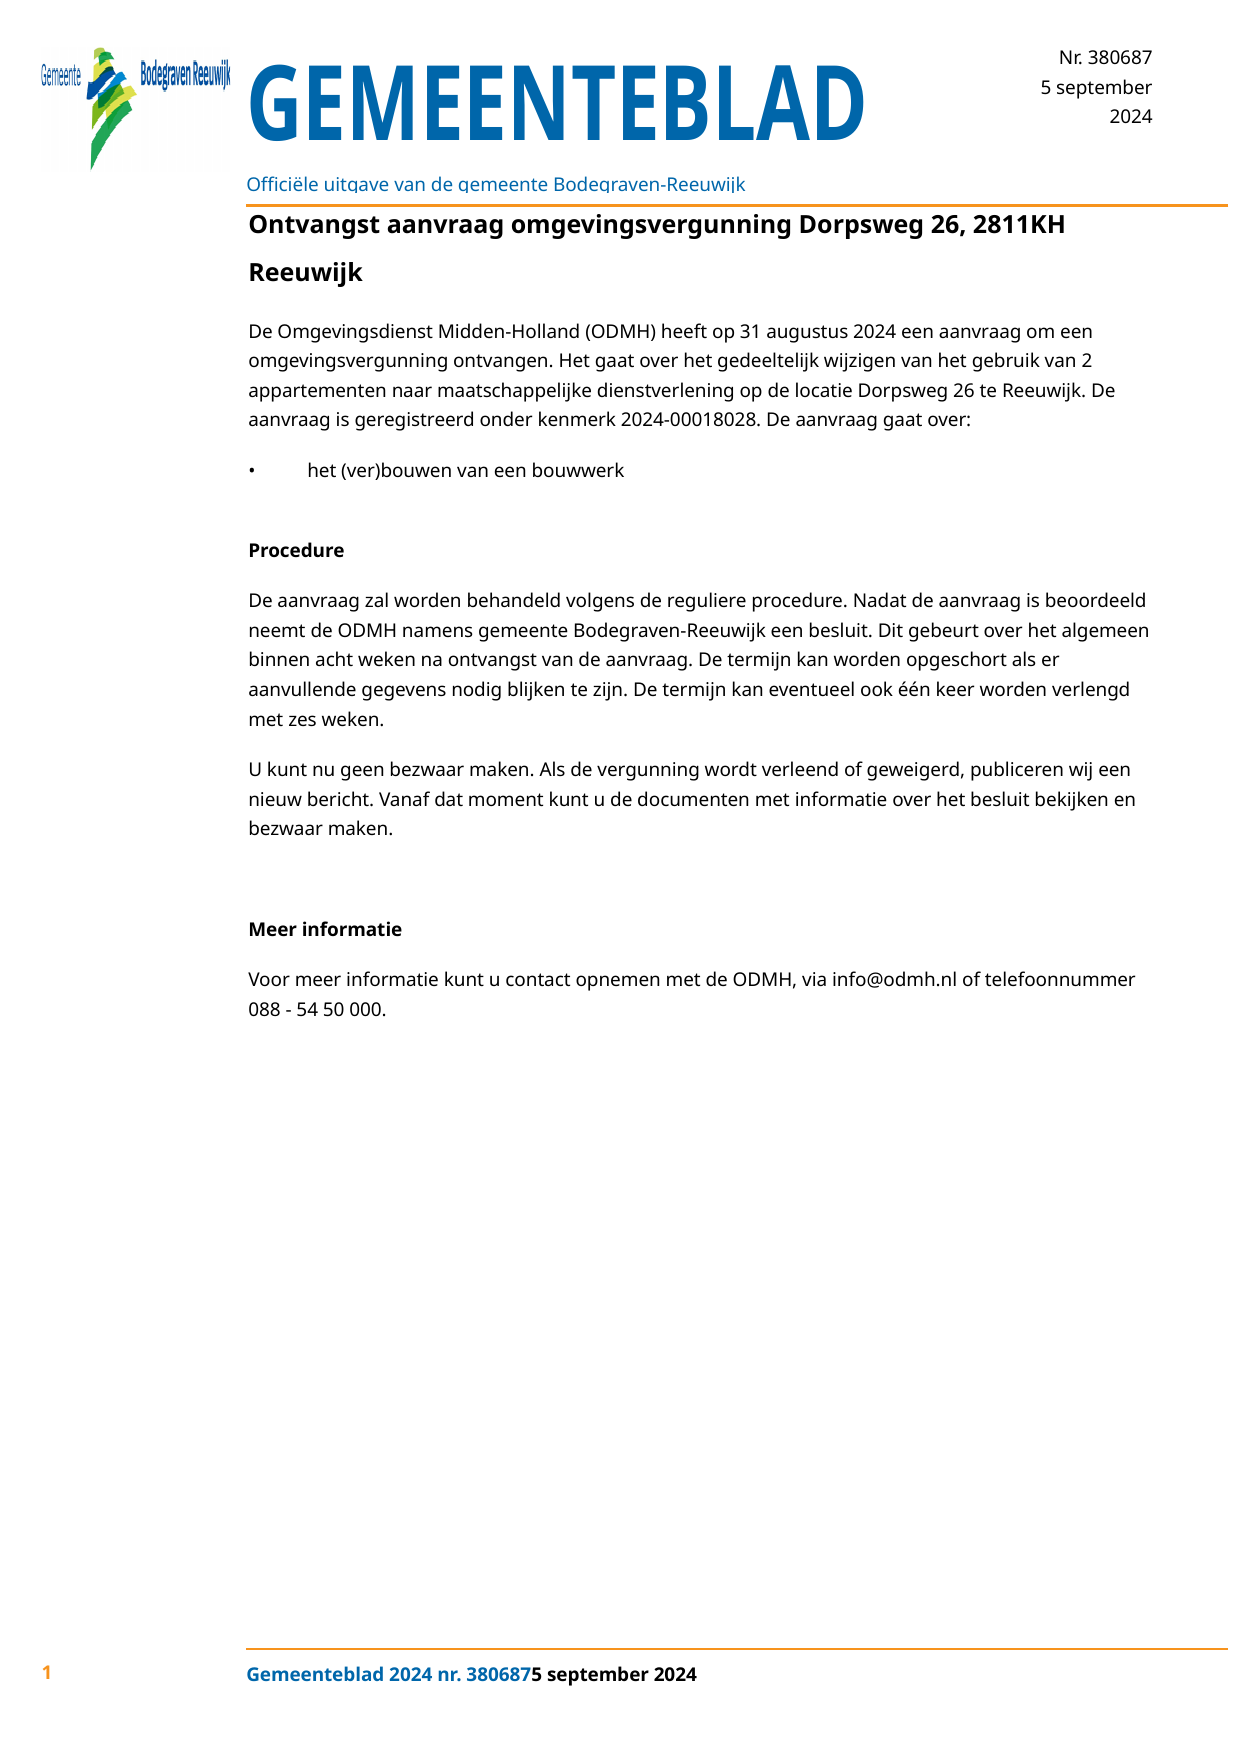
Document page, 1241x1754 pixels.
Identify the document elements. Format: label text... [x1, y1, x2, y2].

text De Omgevingsdienst Midden-Holland (ODMH) heeft op 31 augustus 2024 een aanvraag om een omgevingsvergunning ontvangen. Het gaat over het gedeeltelijk wijzigen van het gebruik van 2 appartementen naar maatschappelijke dienstverlening op de locatie Dorpsweg 26 te Reeuwijk. De aanvraag is geregistreerd onder kenmerk 2024-00018028. De aanvraag gaat over: [248, 318, 1152, 432]
text De aanvraag zal worden behandeld volgens de reguliere procedure. Nadat de aanvraag is beoordeeld neemt de ODMH namens gemeente Bodegraven-Reeuwijk een besluit. Dit gebeurt over het algemeen binnen acht weken na ontvangst van de aanvraag. De termijn kan worden opgeschort als er aanvullende gegevens nodig blijken te zijn. De termijn kan eventueel ook één keer worden verlengd met zes weken. [248, 587, 1152, 732]
text Procedure [248, 537, 1152, 563]
text U kunt nu geen bezwaar maken. Als de vergunning wordt verleend of geweigerd, publiceren wij een nieuw bericht. Vanaf dat moment kunt u de documenten met informatie over het besluit bekijken en bezwaar maken. [248, 756, 1152, 841]
text Meer informatie [248, 916, 1152, 942]
list het (ver)bouwen van een bouwwerk [248, 457, 1152, 483]
text Ontvangst aanvraag omgevingsvergunning Dorpsweg 26, 2811KH Reeuwijk [248, 207, 1152, 288]
text Voor meer informatie kunt u contact opnemen met de ODMH, via info@odmh.nl of telefoonnummer 088 - 54 50 000. [248, 967, 1152, 1022]
picture [41, 47, 231, 172]
